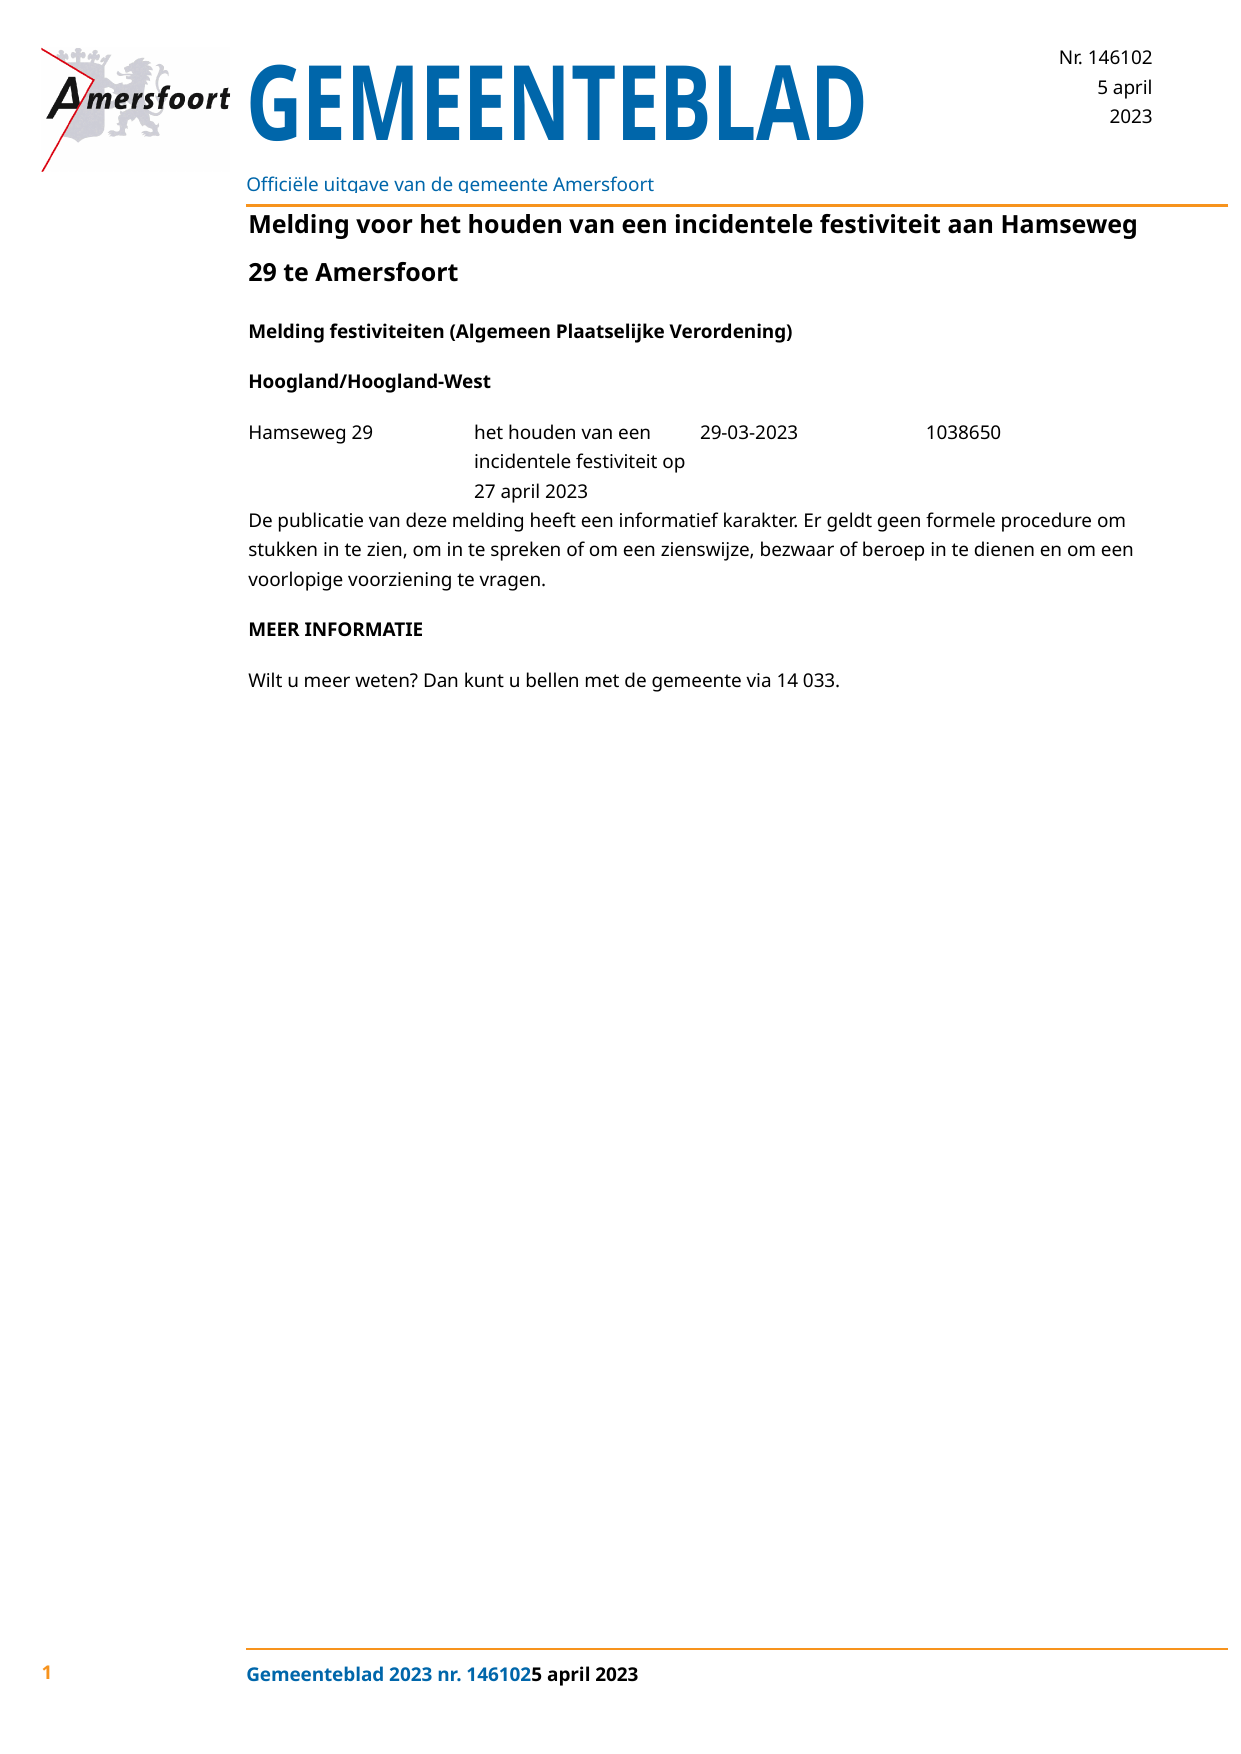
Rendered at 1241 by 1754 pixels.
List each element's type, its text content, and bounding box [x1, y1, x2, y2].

table_header het houden van een incidentele festiviteit op 27 april 2023 [474, 419, 700, 504]
text De publicatie van deze melding heeft een informatief karakter. Er geldt geen formele procedure om stukken in te zien, om in te spreken of om een zienswijze, bezwaar of beroep in te dienen en om een voorlopige voorziening te vragen. [248, 507, 1152, 592]
text Wilt u meer weten? Dan kunt u bellen met de gemeente via 14 033. [248, 667, 1152, 693]
table_header 1038650 [926, 419, 1152, 504]
table_header 29-03-2023 [700, 419, 926, 504]
text Hoogland/Hoogland-West [248, 368, 1152, 394]
picture [41, 47, 231, 172]
text Melding festiviteiten (Algemeen Plaatselijke Verordening) [248, 318, 1152, 344]
table_header Hamseweg 29 [248, 419, 474, 504]
text MEER INFORMATIE [248, 617, 1152, 642]
text Melding voor het houden van een incidentele festiviteit aan Hamseweg 29 te Amersfoort [248, 207, 1152, 288]
